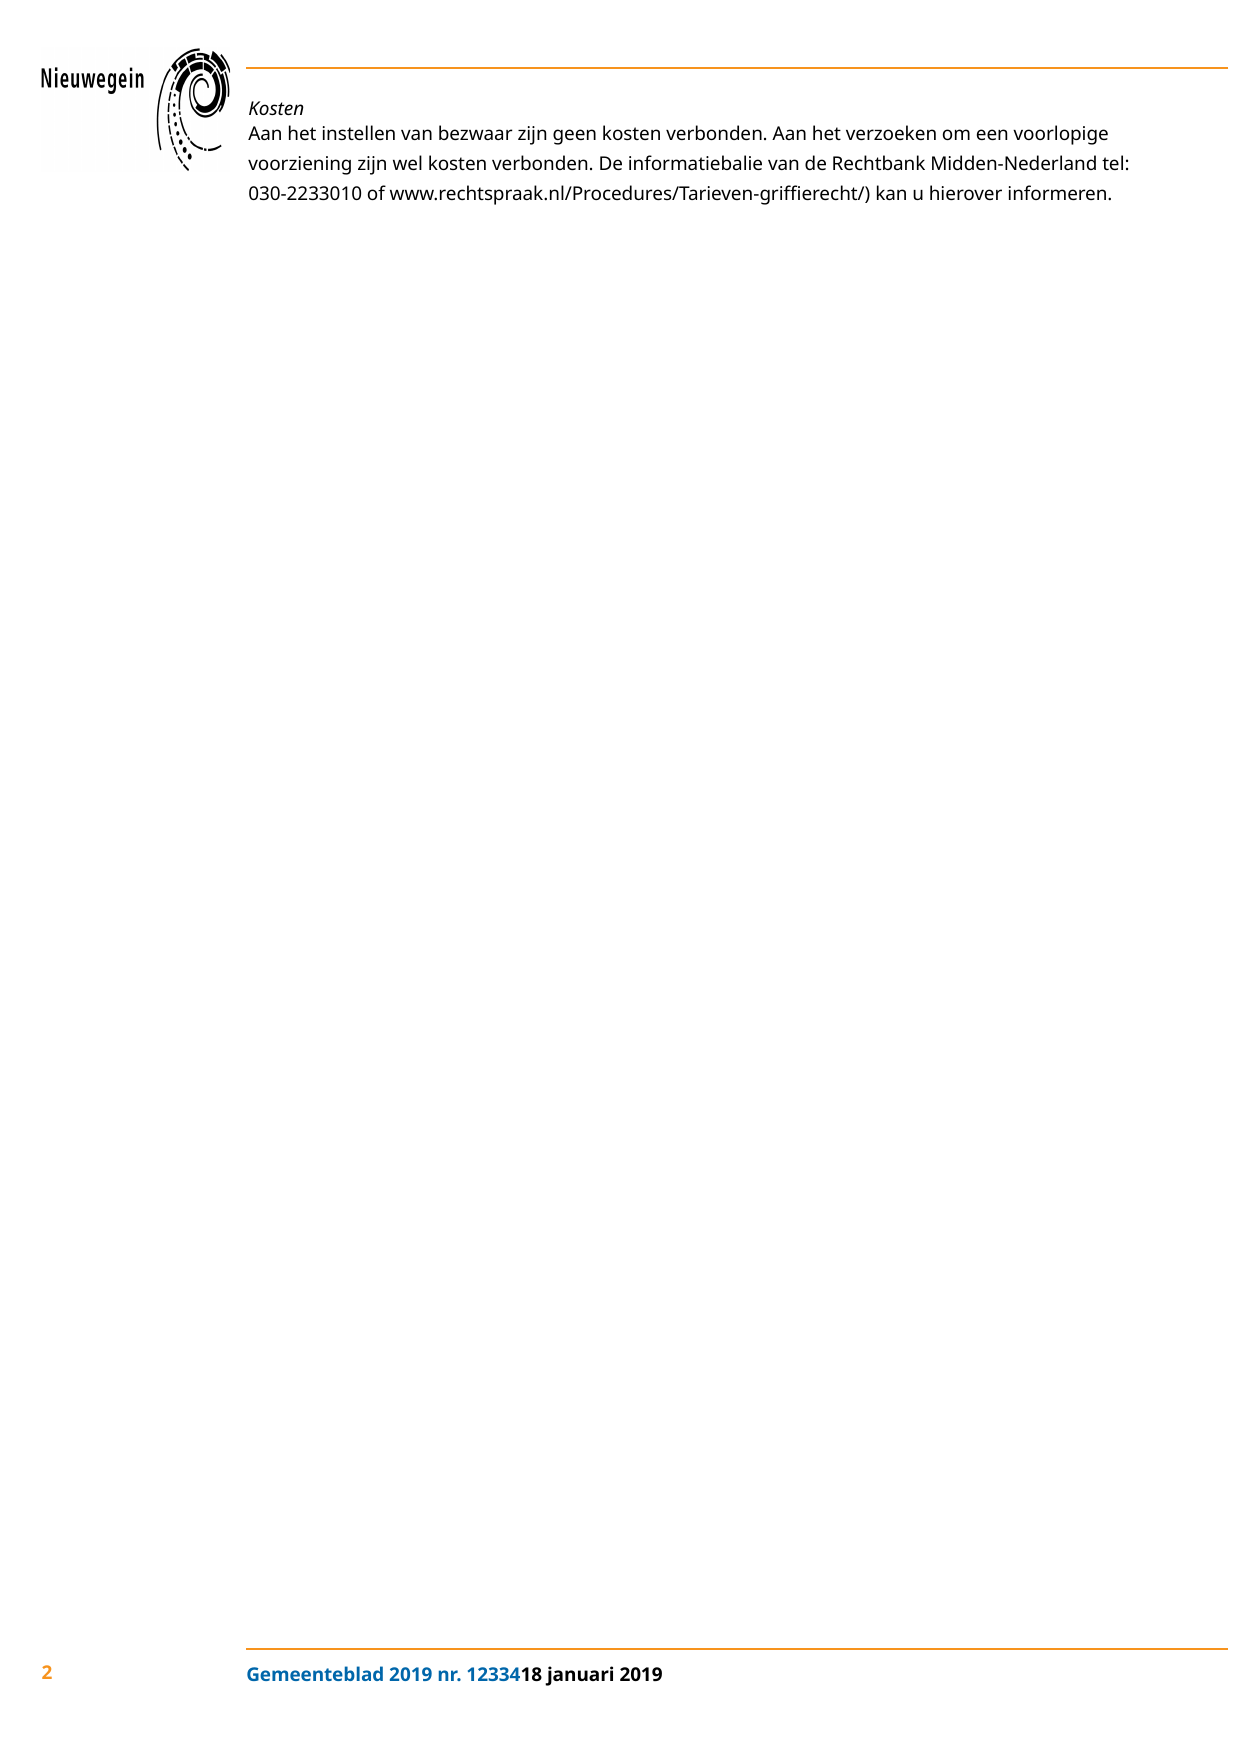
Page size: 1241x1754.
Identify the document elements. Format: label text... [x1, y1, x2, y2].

text Aan het instellen van bezwaar zijn geen kosten verbonden. Aan het verzoeken om een voorlopige voorziening zijn wel kosten verbonden. De informatiebalie van de Rechtbank Midden-Nederland tel: 030-2233010 of www.rechtspraak.nl/Procedures/Tarieven-griffierecht/) kan u hierover informeren. [248, 121, 1152, 205]
picture [41, 47, 231, 172]
text Kosten [248, 95, 1152, 121]
